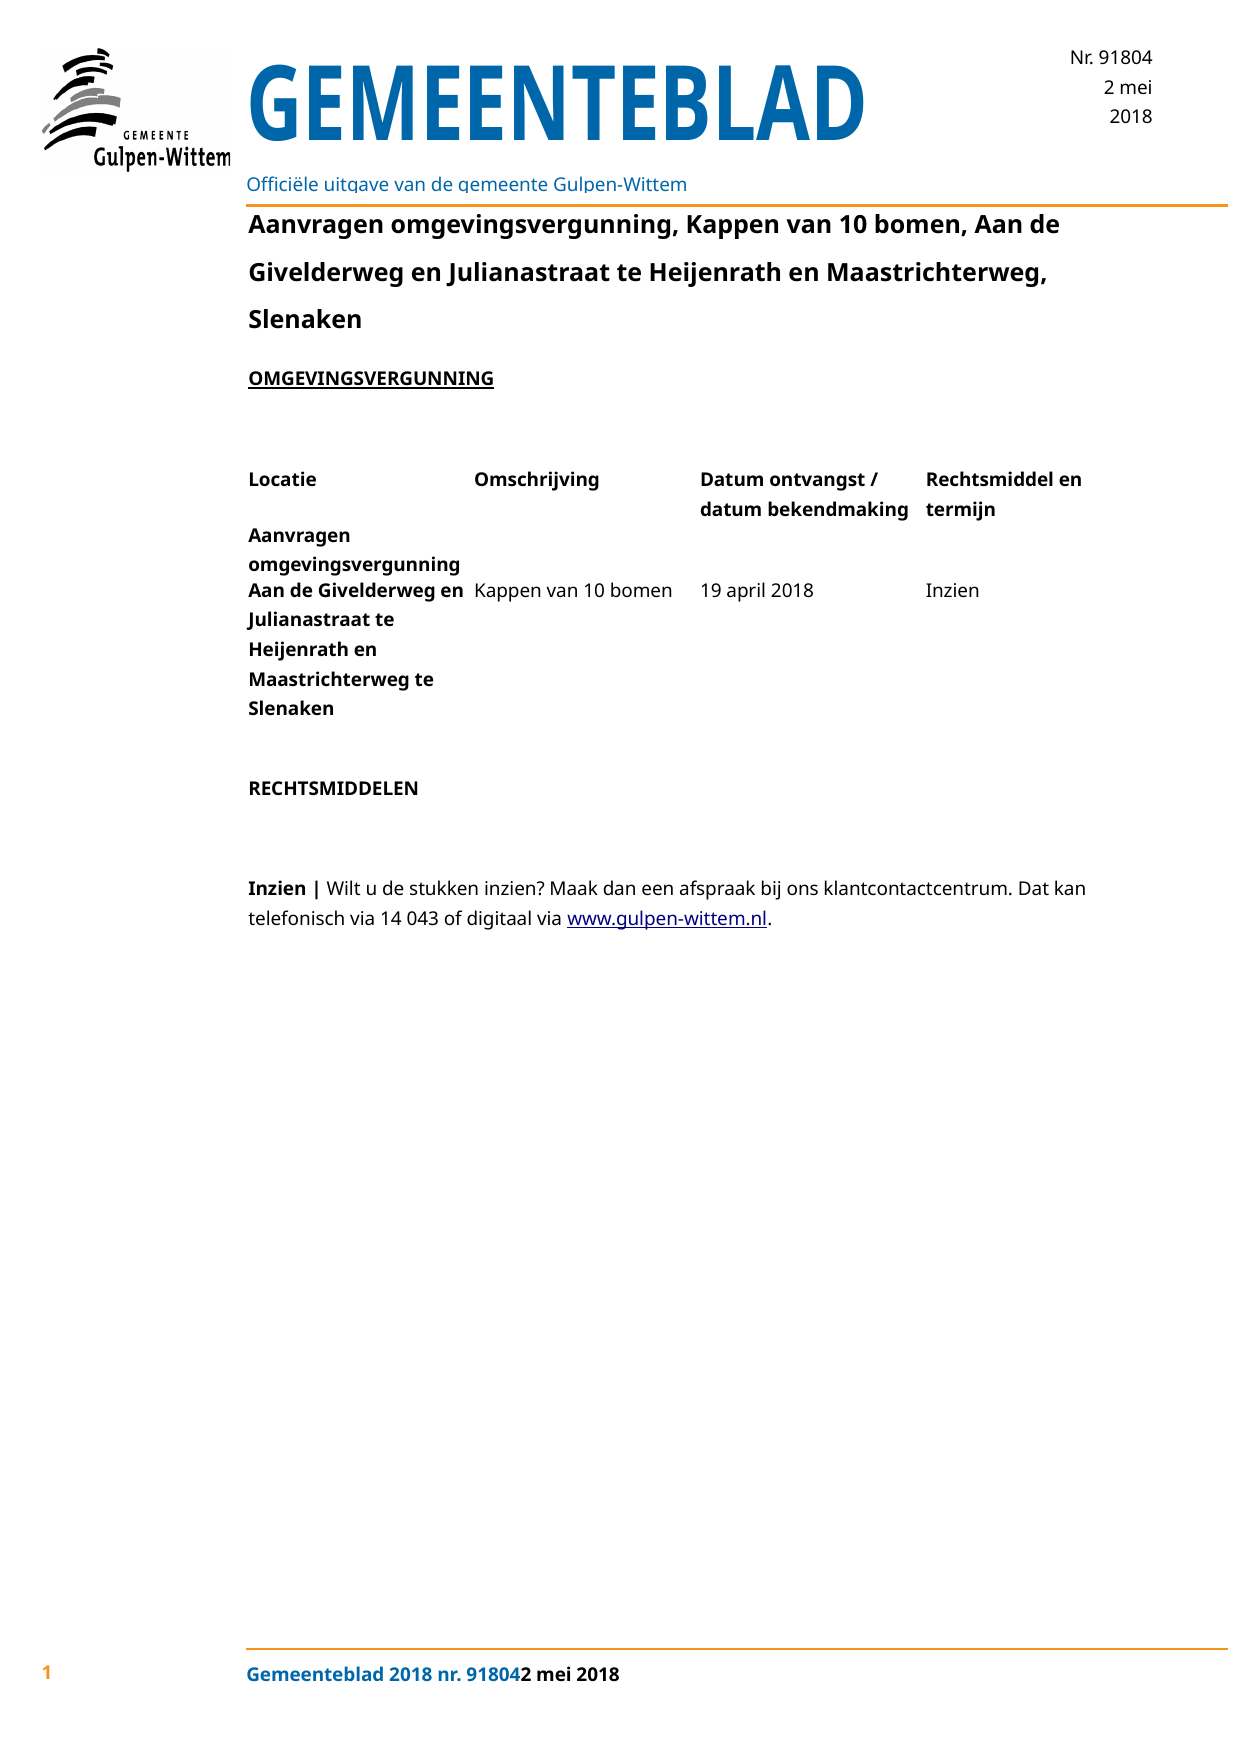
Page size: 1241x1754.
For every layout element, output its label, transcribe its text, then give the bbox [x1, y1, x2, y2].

table_cell Aanvragen omgevingsvergunning [248, 522, 474, 577]
text RECHTSMIDDELEN [248, 775, 1152, 801]
table_header Datum ontvangst / datum bekendmaking [700, 466, 926, 522]
table_header Rechtsmiddel en termijn [926, 466, 1152, 522]
table_header Omschrijving [474, 466, 700, 522]
table_header Locatie [248, 466, 474, 522]
text Inzien | Wilt u de stukken inzien? Maak dan een afspraak bij ons klantcontactcentrum. Dat kan telefonisch via 14 043 of digitaal via www.gulpen-wittem.nl. [248, 876, 1152, 931]
table_cell Inzien [926, 577, 1152, 721]
text OMGEVINGSVERGUNNING [248, 366, 1152, 391]
table_cell [926, 522, 1152, 577]
picture [41, 47, 231, 172]
table_cell [474, 522, 700, 577]
table_cell [700, 522, 926, 577]
table_cell Aan de Givelderweg en Julianastraat te Heijenrath en Maastrichterweg te Slenaken [248, 577, 474, 721]
text Aanvragen omgevingsvergunning, Kappen van 10 bomen, Aan de Givelderweg en Julianastraat te Heijenrath en Maastrichterweg, Slenaken [248, 207, 1152, 336]
table_cell 19 april 2018 [700, 577, 926, 721]
table_cell Kappen van 10 bomen [474, 577, 700, 721]
